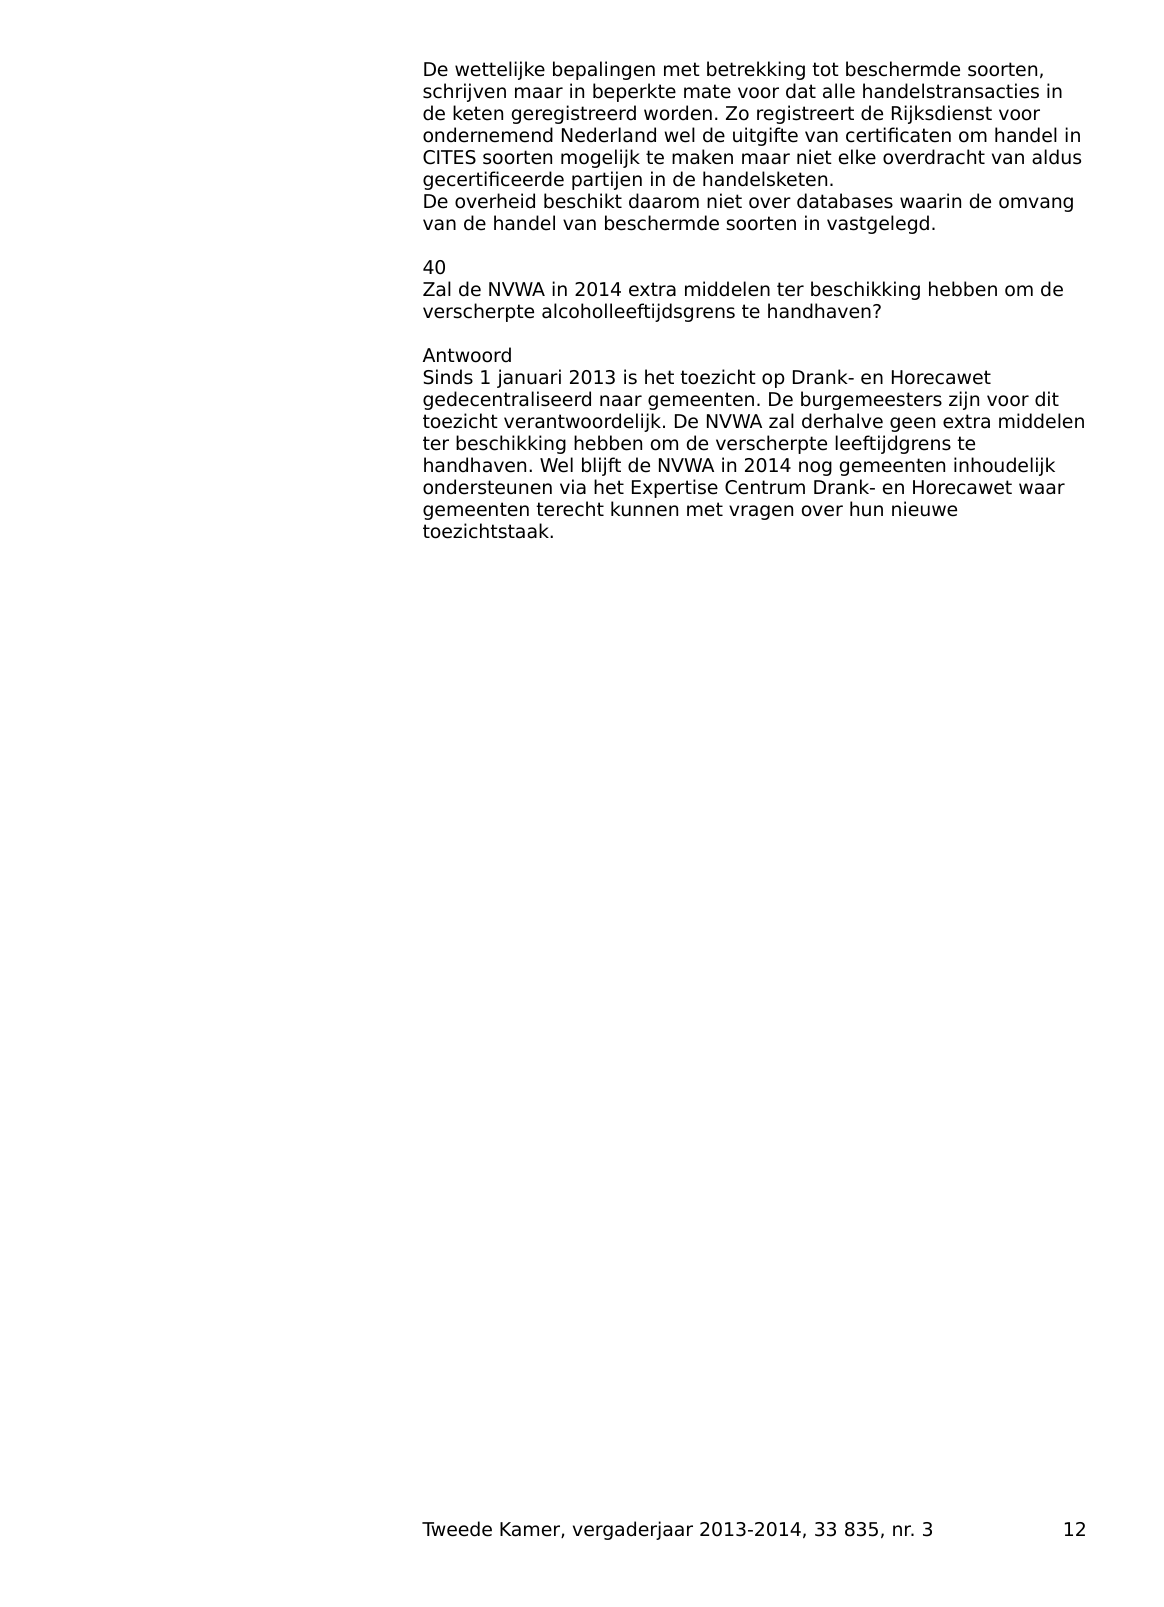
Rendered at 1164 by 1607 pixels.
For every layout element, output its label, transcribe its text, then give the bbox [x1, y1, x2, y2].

text De overheid beschikt daarom niet over databases waarin de omvang van de handel van beschermde soorten in vastgelegd. [422, 191, 1087, 235]
text Zal de NVWA in 2014 extra middelen ter beschikking hebben om de verscherpte alcoholleeftijdsgrens te handhaven? [422, 279, 1087, 323]
text Antwoord [422, 345, 1087, 367]
text De wettelijke bepalingen met betrekking tot beschermde soorten, schrijven maar in beperkte mate voor dat alle handelstransacties in de keten geregistreerd worden. Zo registreert de Rijksdienst voor ondernemend Nederland wel de uitgifte van certificaten om handel in CITES soorten mogelijk te maken maar niet elke overdracht van aldus gecertificeerde partijen in de handelsketen. [422, 59, 1087, 191]
text Sinds 1 januari 2013 is het toezicht op Drank- en Horecawet gedecentraliseerd naar gemeenten. De burgemeesters zijn voor dit toezicht verantwoordelijk. De NVWA zal derhalve geen extra middelen ter beschikking hebben om de verscherpte leeftijdgrens te handhaven. Wel blijft de NVWA in 2014 nog gemeenten inhoudelijk ondersteunen via het Expertise Centrum Drank- en Horecawet waar gemeenten terecht kunnen met vragen over hun nieuwe toezichtstaak. [422, 367, 1087, 543]
text 40 [422, 257, 1087, 279]
